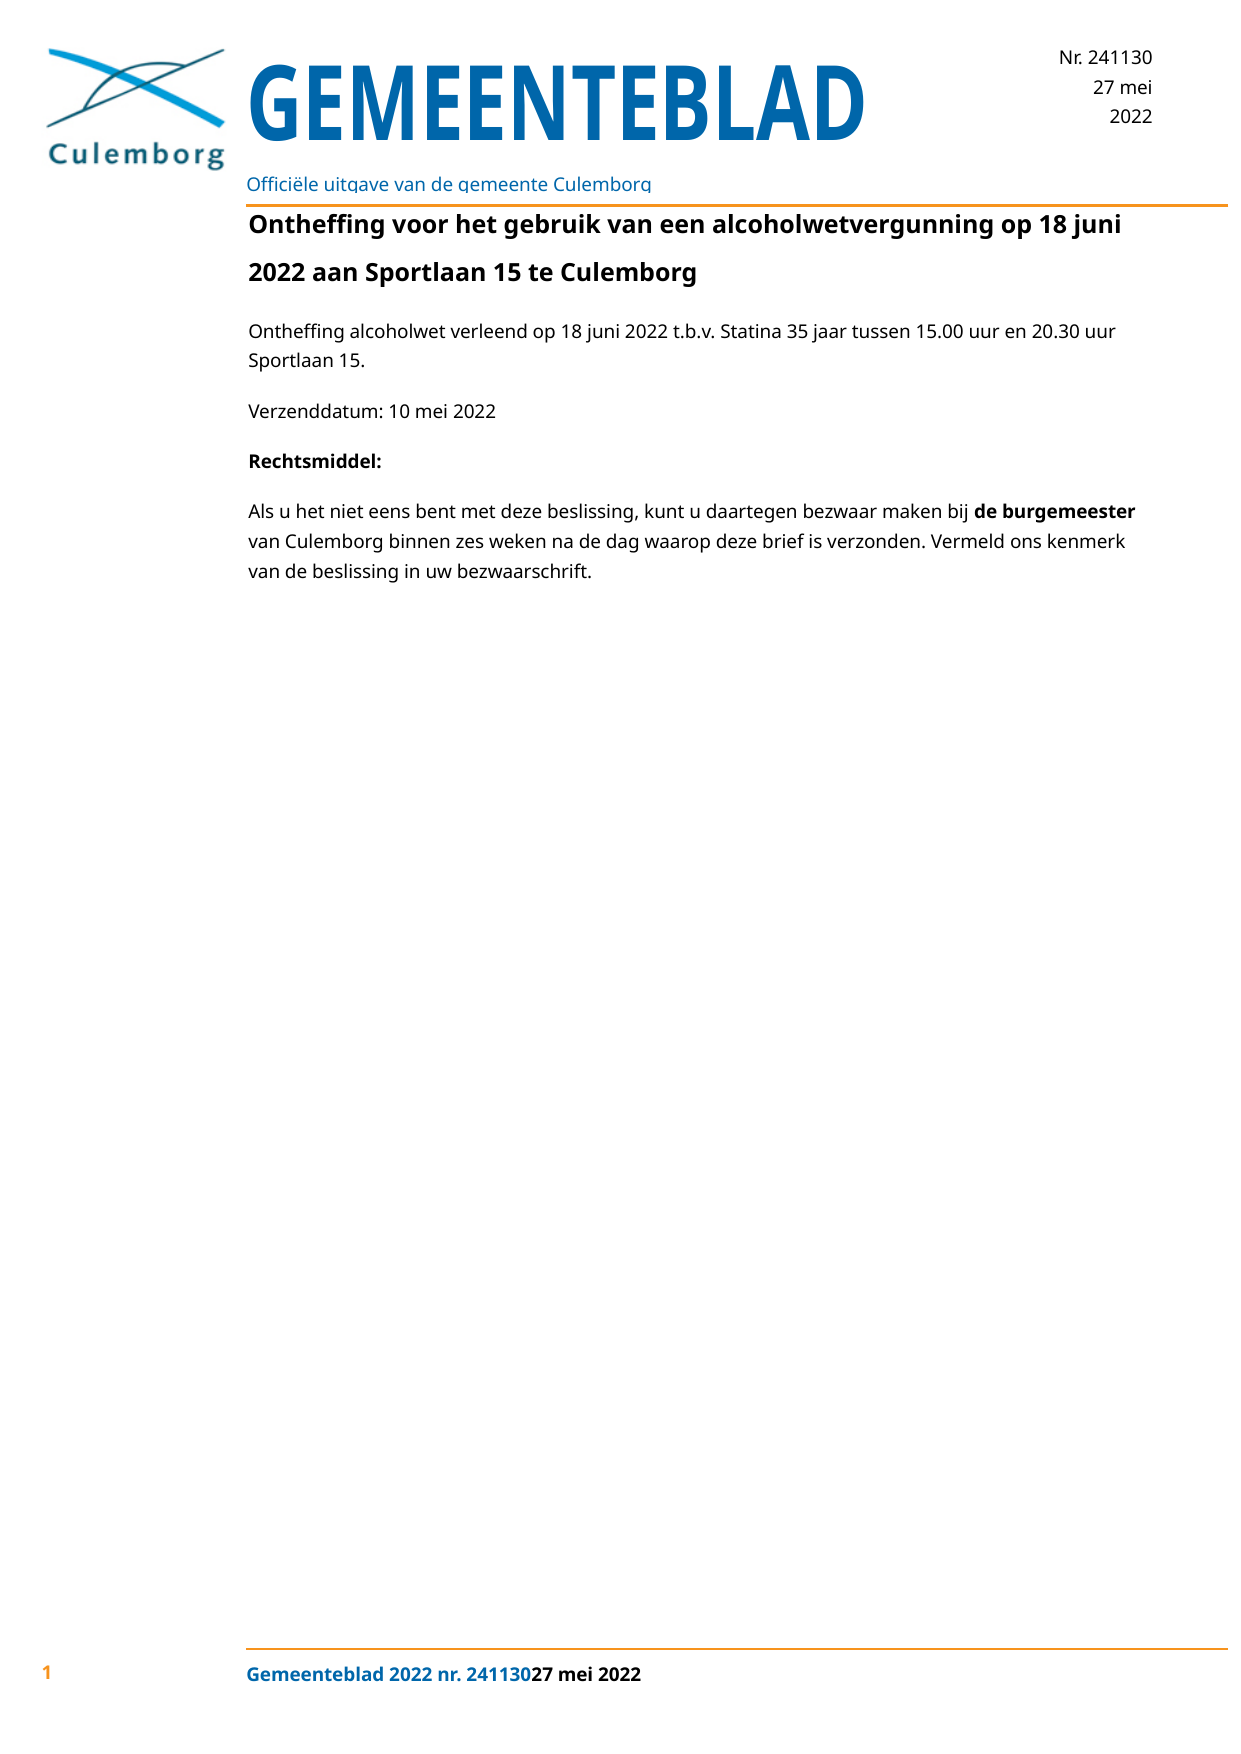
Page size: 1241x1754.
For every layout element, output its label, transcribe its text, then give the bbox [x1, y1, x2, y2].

text Verzenddatum: 10 mei 2022 [248, 398, 1152, 424]
text Ontheffing alcoholwet verleend op 18 juni 2022 t.b.v. Statina 35 jaar tussen 15.00 uur en 20.30 uur Sportlaan 15. [248, 318, 1152, 373]
text Ontheffing voor het gebruik van een alcoholwetvergunning op 18 juni 2022 aan Sportlaan 15 te Culemborg [248, 207, 1152, 288]
text Als u het niet eens bent met deze beslissing, kunt u daartegen bezwaar maken bij de burgemeester van Culemborg binnen zes weken na de dag waarop deze brief is verzonden. Vermeld ons kenmerk van de beslissing in uw bezwaarschrift. [248, 499, 1152, 584]
text Rechtsmiddel: [248, 448, 1152, 474]
picture [41, 47, 231, 172]
